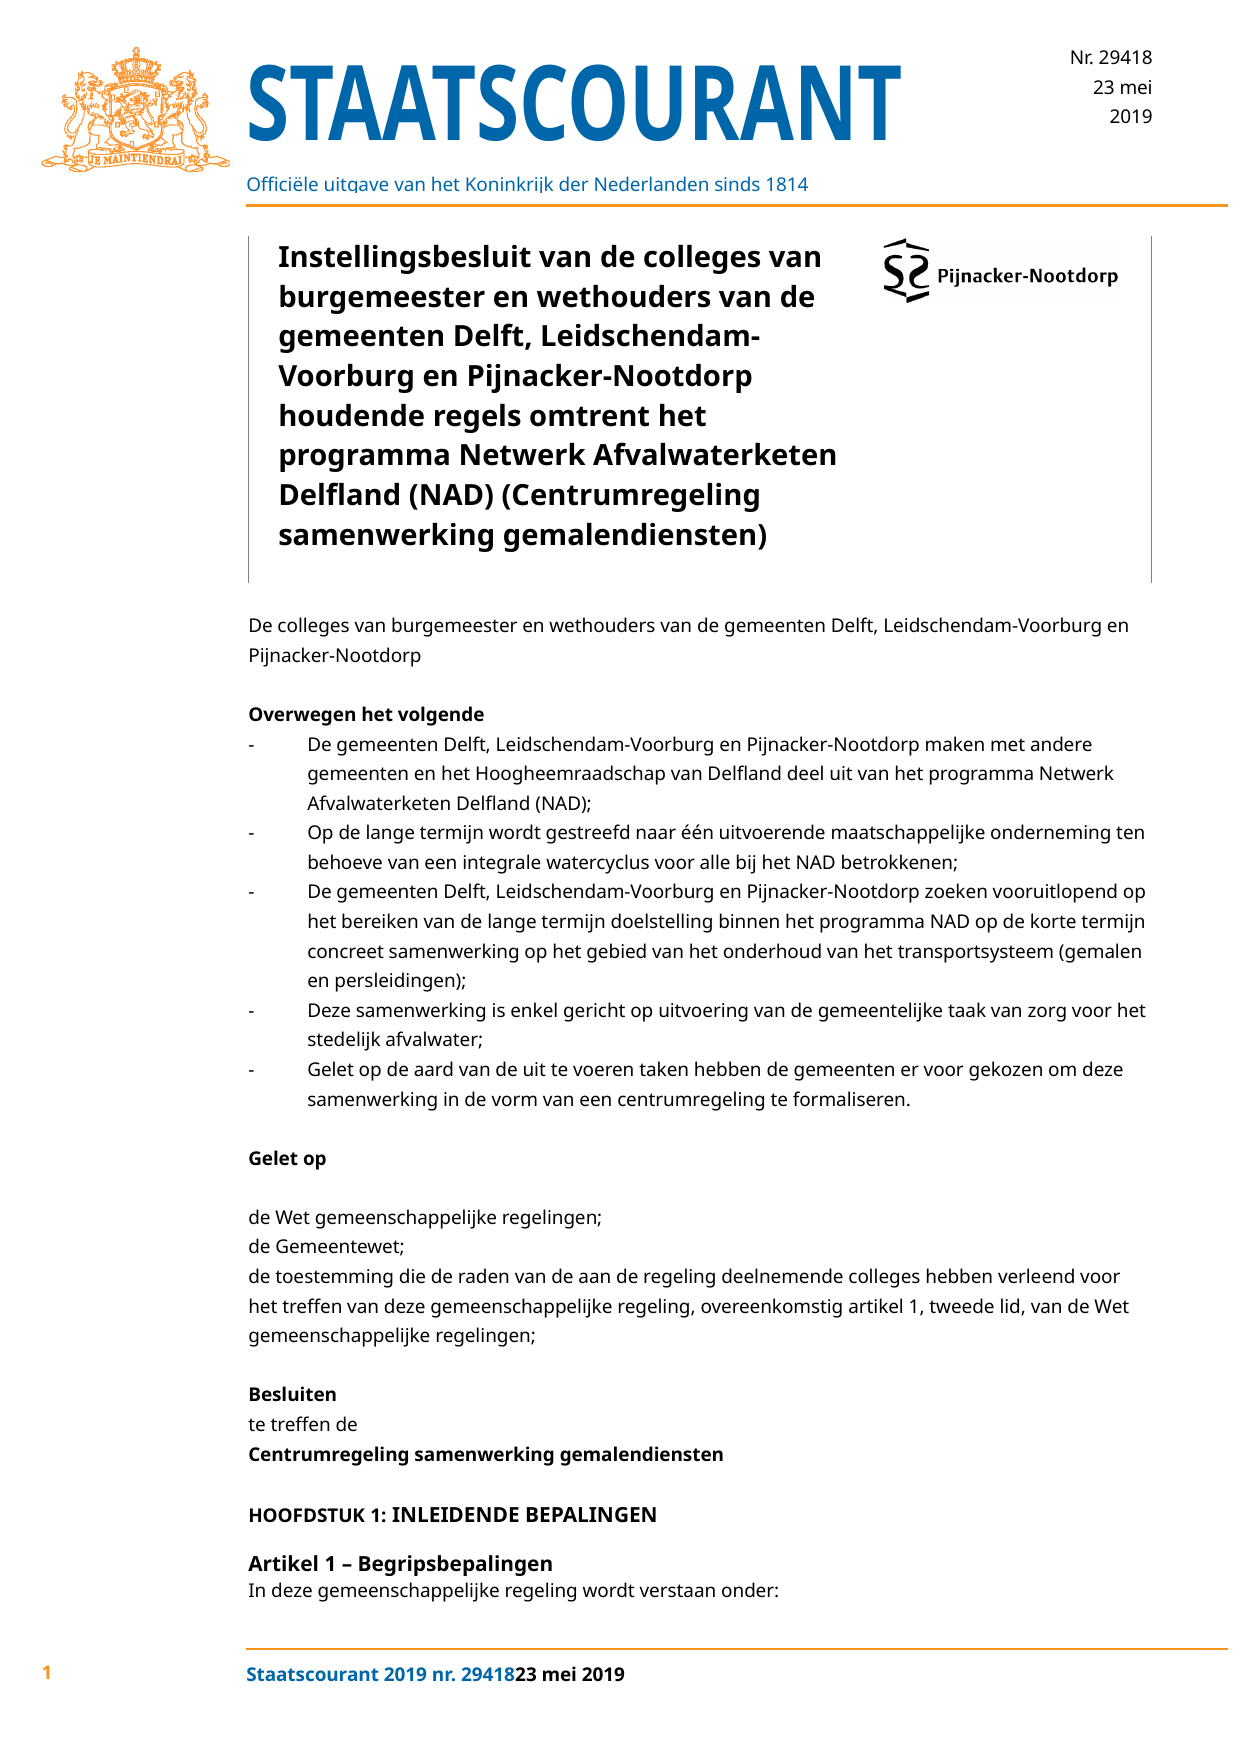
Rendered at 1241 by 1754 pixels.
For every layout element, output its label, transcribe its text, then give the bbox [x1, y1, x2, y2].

table_header [850, 236, 1151, 583]
list De gemeenten Delft, Leidschendam-Voorburg en Pijnacker-Nootdorp zoeken vooruitlopend op het bereiken van de lange termijn doelstelling binnen het programma NAD op de korte termijn concreet samenwerking op het gebied van het onderhoud van het transportsysteem (gemalen en persleidingen); [248, 879, 1152, 993]
list De gemeenten Delft, Leidschendam-Voorburg en Pijnacker-Nootdorp maken met andere gemeenten en het Hoogheemraadschap van Delfland deel uit van het programma Netwerk Afvalwaterketen Delfland (NAD); [248, 731, 1152, 816]
text de toestemming die de raden van de aan de regeling deelnemende colleges hebben verleend voor het treffen van deze gemeenschappelijke regeling, overeenkomstig artikel 1, tweede lid, van de Wet gemeenschappelijke regelingen; [248, 1263, 1152, 1348]
text de Gemeentewet; [248, 1234, 1152, 1259]
text Gelet op [248, 1145, 1152, 1171]
text Centrumregeling samenwerking gemalendiensten [248, 1441, 1152, 1466]
text HOOFDSTUK 1: INLEIDENDE BEPALINGEN [248, 1500, 1152, 1528]
picture [41, 47, 231, 172]
picture [882, 236, 1119, 305]
text Overwegen het volgende [248, 701, 1152, 727]
text de Wet gemeenschappelijke regelingen; [248, 1204, 1152, 1230]
list Op de lange termijn wordt gestreefd naar één uitvoerende maatschappelijke onderneming ten behoeve van een integrale watercyclus voor alle bij het NAD betrokkenen; [248, 819, 1152, 875]
list Deze samenwerking is enkel gericht op uitvoering van de gemeentelijke taak van zorg voor het stedelijk afvalwater; [248, 997, 1152, 1052]
text te treffen de [248, 1411, 1152, 1437]
text De colleges van burgemeester en wethouders van de gemeenten Delft, Leidschendam-Voorburg en Pijnacker-Nootdorp [248, 612, 1152, 668]
text In deze gemeenschappelijke regeling wordt verstaan onder: [248, 1578, 1152, 1603]
text Besluiten [248, 1382, 1152, 1407]
list Gelet op de aard van de uit te voeren taken hebben de gemeenten er voor gekozen om deze samenwerking in de vorm van een centrumregeling te formaliseren. [248, 1056, 1152, 1111]
text Artikel 1 – Begripsbepalingen [248, 1549, 1152, 1578]
table_header Instellingsbesluit van de colleges van burgemeester en wethouders van de gemeenten Delft, Leidschendam-Voorburg en Pijnacker-Nootdorp houdende regels omtrent het programma Netwerk Afvalwaterketen Delfland (NAD) (Centrumregeling samenwerking gemalendiensten) [249, 236, 850, 583]
